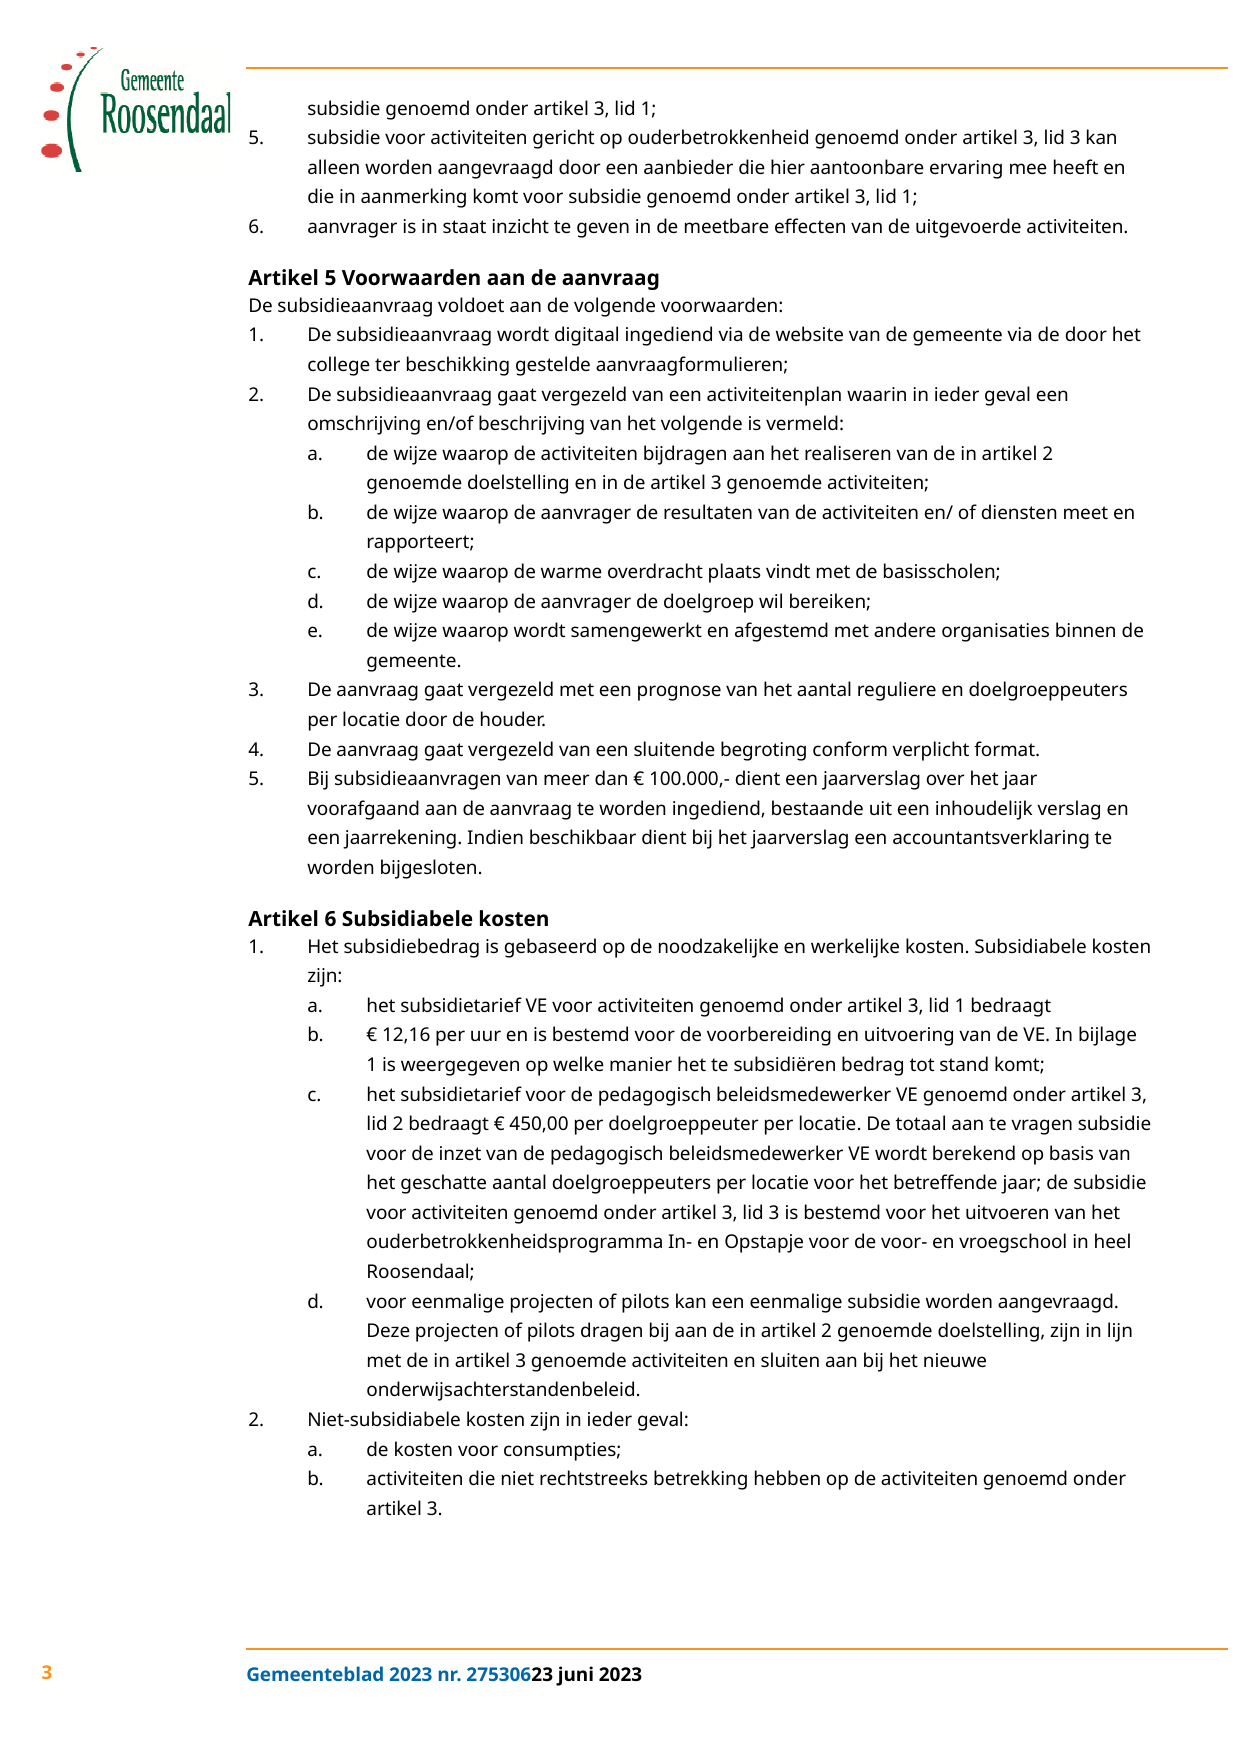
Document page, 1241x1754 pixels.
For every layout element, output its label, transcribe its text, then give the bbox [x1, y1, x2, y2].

list de wijze waarop de aanvrager de resultaten van de activiteiten en/ of diensten meet en rapporteert; [307, 499, 1152, 554]
list de wijze waarop de activiteiten bijdragen aan het realiseren van de in artikel 2 genoemde doelstelling en in de artikel 3 genoemde activiteiten; [307, 440, 1152, 495]
list De subsidieaanvraag gaat vergezeld van een activiteitenplan waarin in ieder geval een omschrijving en/of beschrijving van het volgende is vermeld: [248, 381, 1152, 436]
text Artikel 6 Subsidiabele kosten [248, 904, 1152, 933]
list subsidie voor activiteiten gericht op ouderbetrokkenheid genoemd onder artikel 3, lid 3 kan alleen worden aangevraagd door een aanbieder die hier aantoonbare ervaring mee heeft en die in aanmerking komt voor subsidie genoemd onder artikel 3, lid 1; [248, 124, 1152, 209]
list de kosten voor consumpties; [307, 1436, 1152, 1462]
list de wijze waarop de warme overdracht plaats vindt met de basisscholen; [307, 558, 1152, 584]
list de wijze waarop wordt samengewerkt en afgestemd met andere organisaties binnen de gemeente. [307, 617, 1152, 673]
list het subsidietarief VE voor activiteiten genoemd onder artikel 3, lid 1 bedraagt [307, 992, 1152, 1018]
list Niet-subsidiabele kosten zijn in ieder geval: [248, 1406, 1152, 1432]
list subsidie genoemd onder artikel 3, lid 1; [248, 95, 1152, 121]
list € 12,16 per uur en is bestemd voor de voorbereiding en uitvoering van de VE. In bijlage 1 is weergegeven op welke manier het te subsidiëren bedrag tot stand komt; [307, 1022, 1152, 1077]
list aanvrager is in staat inzicht te geven in de meetbare effecten van de uitgevoerde activiteiten. [248, 213, 1152, 239]
list de wijze waarop de aanvrager de doelgroep wil bereiken; [307, 588, 1152, 613]
list activiteiten die niet rechtstreeks betrekking hebben op de activiteiten genoemd onder artikel 3. [307, 1465, 1152, 1521]
list het subsidietarief voor de pedagogisch beleidsmedewerker VE genoemd onder artikel 3, lid 2 bedraagt € 450,00 per doelgroeppeuter per locatie. De totaal aan te vragen subsidie voor de inzet van de pedagogisch beleidsmedewerker VE wordt berekend op basis van het geschatte aantal doelgroeppeuters per locatie voor het betreffende jaar; de subsidie voor activiteiten genoemd onder artikel 3, lid 3 is bestemd voor het uitvoeren van het ouderbetrokkenheidsprogramma In- en Opstapje voor de voor- en vroegschool in heel Roosendaal; [307, 1081, 1152, 1284]
list De aanvraag gaat vergezeld met een prognose van het aantal reguliere en doelgroeppeuters per locatie door de houder. [248, 677, 1152, 732]
list De aanvraag gaat vergezeld van een sluitende begroting conform verplicht format. [248, 736, 1152, 761]
picture [41, 47, 231, 172]
list De subsidieaanvraag wordt digitaal ingediend via de website van de gemeente via de door het college ter beschikking gestelde aanvraagformulieren; [248, 322, 1152, 377]
text De subsidieaanvraag voldoet aan de volgende voorwaarden: [248, 292, 1152, 318]
text Artikel 5 Voorwaarden aan de aanvraag [248, 263, 1152, 292]
list Het subsidiebedrag is gebaseerd op de noodzakelijke en werkelijke kosten. Subsidiabele kosten zijn: [248, 933, 1152, 988]
list Bij subsidieaanvragen van meer dan € 100.000,- dient een jaarverslag over het jaar voorafgaand aan de aanvraag te worden ingediend, bestaande uit een inhoudelijk verslag en een jaarrekening. Indien beschikbaar dient bij het jaarverslag een accountantsverklaring te worden bijgesloten. [248, 765, 1152, 880]
list voor eenmalige projecten of pilots kan een eenmalige subsidie worden aangevraagd. Deze projecten of pilots dragen bij aan de in artikel 2 genoemde doelstelling, zijn in lijn met de in artikel 3 genoemde activiteiten en sluiten aan bij het nieuwe onderwijsachterstandenbeleid. [307, 1288, 1152, 1402]
